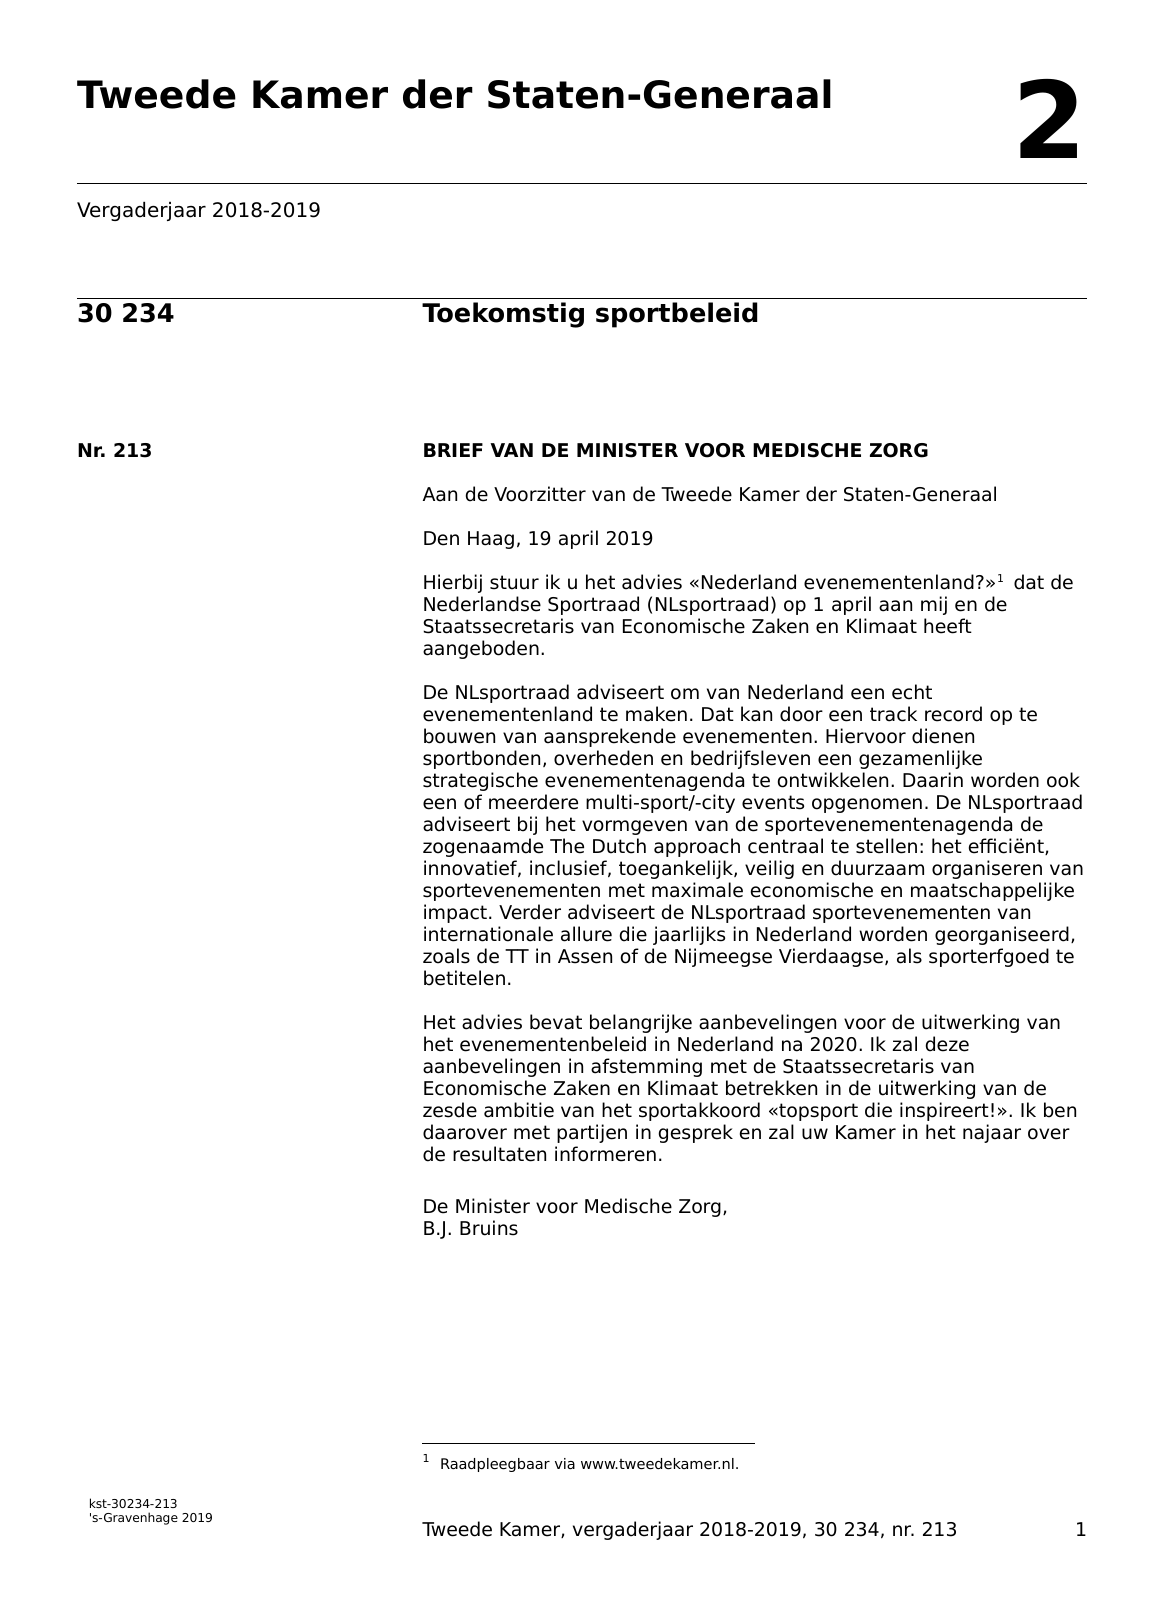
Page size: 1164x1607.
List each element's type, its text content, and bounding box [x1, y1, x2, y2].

text De NLsportraad adviseert om van Nederland een echt evenementenland te maken. Dat kan door een track record op te bouwen van aansprekende evenementen. Hiervoor dienen sportbonden, overheden en bedrijfsleven een gezamenlijke strategische evenementenagenda te ontwikkelen. Daarin worden ook een of meerdere multi-sport/-city events opgenomen. De NLsportraad adviseert bij het vormgeven van de sportevenementenagenda de zogenaamde The Dutch approach centraal te stellen: het efficiënt, innovatief, inclusief, toegankelijk, veilig en duurzaam organiseren van sportevenementen met maximale economische en maatschappelijke impact. Verder adviseert de NLsportraad sportevenementen van internationale allure die jaarlijks in Nederland worden georganiseerd, zoals de TT in Assen of de Nijmeegse Vierdaagse, als sporterfgoed te betitelen. [422, 682, 1087, 990]
table_header 2 [886, 59, 1087, 183]
text Aan de Voorzitter van de Tweede Kamer der Staten-Generaal [422, 484, 1087, 506]
text Hierbij stuur ik u het advies «Nederland evenementenland?» dat de Nederlandse Sportraad (NLsportraad) op 1 april aan mij en de Staatssecretaris van Economische Zaken en Klimaat heeft aangeboden. [422, 572, 1087, 660]
subtitle Nr. 213 BRIEF VAN DE MINISTER VOOR MEDISCHE ZORG [77, 440, 1087, 462]
text 's-Gravenhage 2019 [88, 1511, 323, 1525]
text De Minister voor Medische Zorg, B.J. Bruins [422, 1196, 1087, 1240]
text Raadpleegbaar via www.tweedekamer.nl. [422, 1452, 1087, 1474]
text Den Haag, 19 april 2019 [422, 528, 1087, 550]
text Het advies bevat belangrijke aanbevelingen voor de uitwerking van het evenementenbeleid in Nederland na 2020. Ik zal deze aanbevelingen in afstemming met de Staatssecretaris van Economische Zaken en Klimaat betrekken in de uitwerking van de zesde ambitie van het sportakkoord «topsport die inspireert!». Ik ben daarover met partijen in gesprek en zal uw Kamer in het najaar over de resultaten informeren. [422, 1012, 1087, 1166]
table_cell Vergaderjaar 2018-2019 [77, 184, 1087, 298]
subtitle 30 234 Toekomstig sportbeleid [77, 299, 1087, 329]
table_header Tweede Kamer der Staten-Generaal [77, 59, 886, 183]
text kst-30234-213 [88, 1497, 323, 1511]
